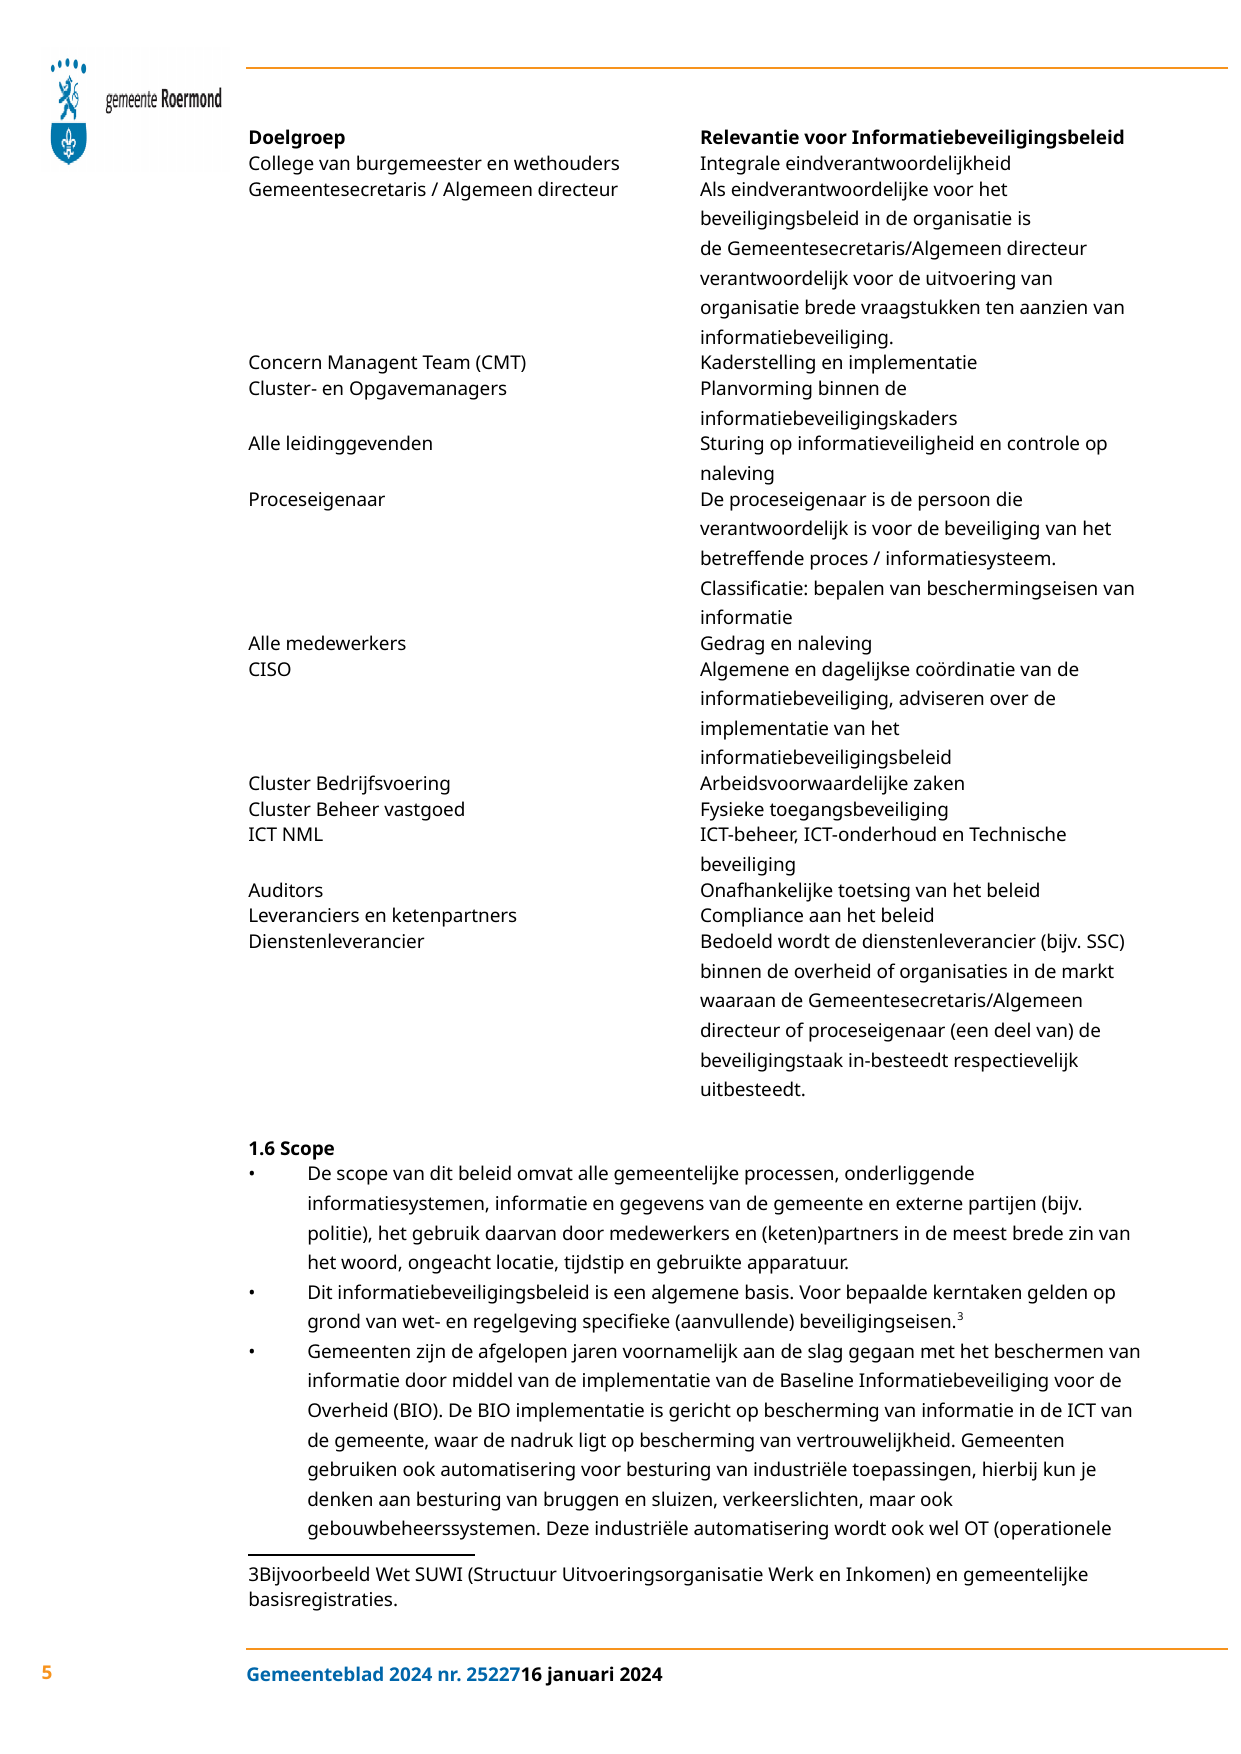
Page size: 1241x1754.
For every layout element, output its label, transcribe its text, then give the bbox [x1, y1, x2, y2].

table_cell CISO [248, 656, 700, 770]
table_cell Gemeentesecretaris / Algemeen directeur [248, 176, 700, 349]
list Gemeenten zijn de afgelopen jaren voornamelijk aan de slag gegaan met het beschermen van informatie door middel van de implementatie van de Baseline Informatiebeveiliging voor de Overheid (BIO). De BIO implementatie is gericht op bescherming van informatie in de ICT van de gemeente, waar de nadruk ligt op bescherming van vertrouwelijkheid. Gemeenten gebruiken ook automatisering voor besturing van industriële toepassingen, hierbij kun je denken aan besturing van bruggen en sluizen, verkeerslichten, maar ook gebouwbeheerssystemen. Deze industriële automatisering wordt ook wel OT (operationele [248, 1338, 1152, 1541]
table_cell Auditors [248, 877, 700, 903]
table_cell ICT-beheer, ICT-onderhoud en Technische beveiliging [700, 822, 1152, 877]
list Dit informatiebeveiligingsbeleid is een algemene basis. Voor bepaalde kerntaken gelden op grond van wet- en regelgeving specifieke (aanvullende) beveiligingseisen. [248, 1279, 1152, 1334]
table_cell Cluster Beheer vastgoed [248, 796, 700, 822]
table_cell Dienstenleverancier [248, 929, 700, 1102]
table_cell Als eindverantwoordelijke voor het beveiligingsbeleid in de organisatie is de Gemeentesecretaris/Algemeen directeur verantwoordelijk voor de uitvoering van organisatie brede vraagstukken ten aanzien van informatiebeveiliging. [700, 176, 1152, 349]
table_cell Alle medewerkers [248, 630, 700, 656]
table_cell College van burgemeester en wethouders [248, 150, 700, 176]
table_cell Gedrag en naleving [700, 630, 1152, 656]
picture [41, 47, 231, 172]
text 1.6 Scope [248, 1135, 1152, 1161]
table_cell Compliance aan het beleid [700, 903, 1152, 928]
table_cell Kaderstelling en implementatie [700, 350, 1152, 375]
table_cell Cluster Bedrijfsvoering [248, 770, 700, 796]
table_cell Onafhankelijke toetsing van het beleid [700, 877, 1152, 903]
table_cell De proceseigenaar is de persoon die verantwoordelijk is voor de beveiliging van het betreffende proces / informatiesysteem. Classificatie: bepalen van beschermingseisen van informatie [700, 486, 1152, 630]
list De scope van dit beleid omvat alle gemeentelijke processen, onderliggende informatiesystemen, informatie en gegevens van de gemeente en externe partijen (bijv. politie), het gebruik daarvan door medewerkers en (keten)partners in de meest brede zin van het woord, ongeacht locatie, tijdstip en gebruikte apparatuur. [248, 1161, 1152, 1275]
table_cell ICT NML [248, 822, 700, 877]
table_cell Bedoeld wordt de dienstenleverancier (bijv. SSC) binnen de overheid of organisaties in de markt waaraan de Gemeentesecretaris/Algemeen directeur of proceseigenaar (een deel van) de beveiligingstaak in-besteedt respectievelijk uitbesteedt. [700, 929, 1152, 1102]
table_cell Integrale eindverantwoordelijkheid [700, 150, 1152, 176]
table_header Doelgroep [248, 125, 700, 150]
table_cell Arbeidsvoorwaardelijke zaken [700, 770, 1152, 796]
list Bijvoorbeeld Wet SUWI (Structuur Uitvoeringsorganisatie Werk en Inkomen) en gemeentelijke basisregistraties. [248, 1561, 1152, 1612]
table_cell Algemene en dagelijkse coördinatie van de informatiebeveiliging, adviseren over de implementatie van het informatiebeveiligingsbeleid [700, 656, 1152, 770]
table_header Relevantie voor Informatiebeveiligingsbeleid [700, 125, 1152, 150]
table_cell Concern Managent Team (CMT) [248, 350, 700, 375]
table_cell Alle leidinggevenden [248, 431, 700, 486]
table_cell Planvorming binnen de informatiebeveiligingskaders [700, 375, 1152, 431]
table_cell Cluster- en Opgavemanagers [248, 375, 700, 431]
table_cell Sturing op informatieveiligheid en controle op naleving [700, 431, 1152, 486]
table_cell Leveranciers en ketenpartners [248, 903, 700, 928]
table_cell Fysieke toegangsbeveiliging [700, 796, 1152, 822]
table_cell Proceseigenaar [248, 486, 700, 630]
